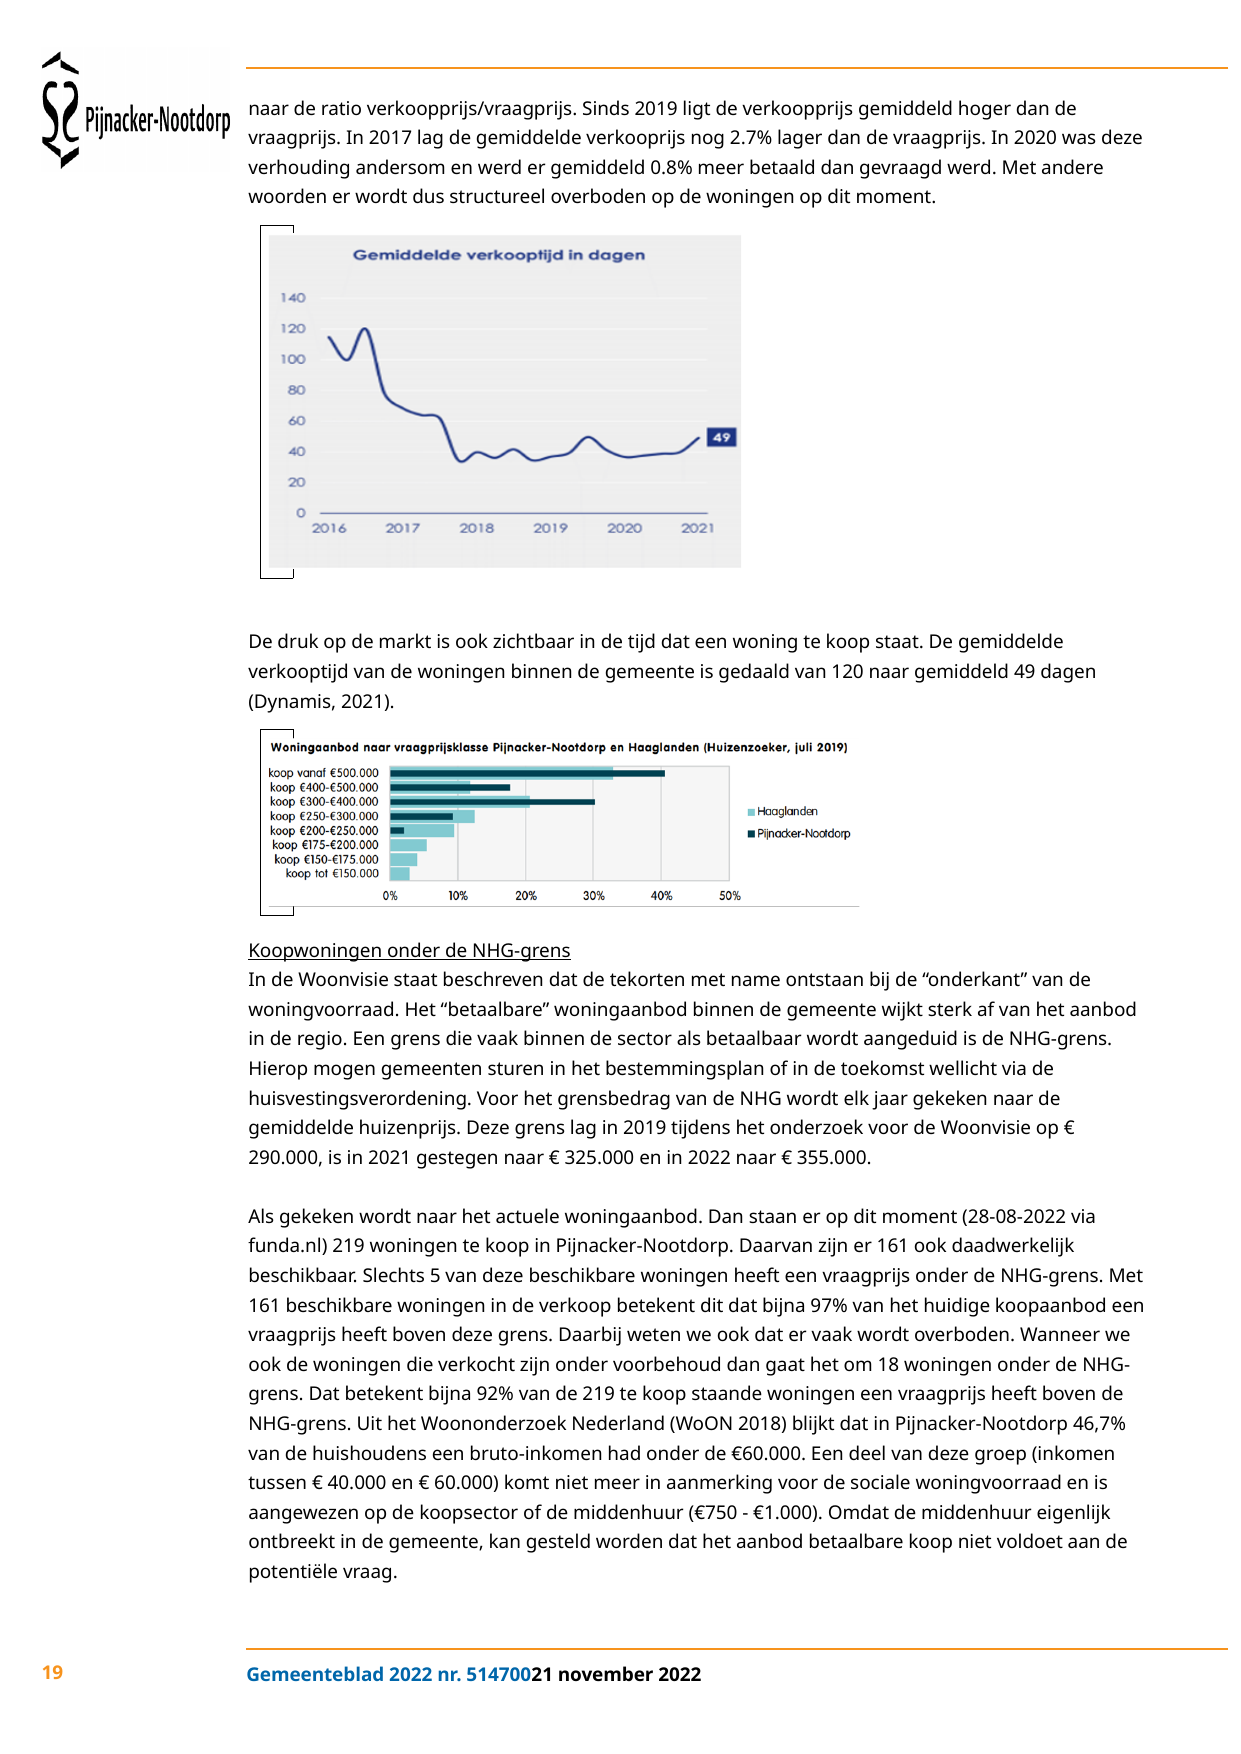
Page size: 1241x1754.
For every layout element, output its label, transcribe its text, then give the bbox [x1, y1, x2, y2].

text In de Woonvisie staat beschreven dat de tekorten met name ontstaan bij de “onderkant” van de woningvoorraad. Het “betaalbare” woningaanbod binnen de gemeente wijkt sterk af van het aanbod in de regio. Een grens die vaak binnen de sector als betaalbaar wordt aangeduid is de NHG-grens. Hierop mogen gemeenten sturen in het bestemmingsplan of in de toekomst wellicht via de huisvestingsverordening. Voor het grensbedrag van de NHG wordt elk jaar gekeken naar de gemiddelde huizenprijs. Deze grens lag in 2019 tijdens het onderzoek voor de Woonvisie op € 290.000, is in 2021 gestegen naar € 325.000 en in 2022 naar € 355.000. [248, 966, 1152, 1170]
text Als gekeken wordt naar het actuele woningaanbod. Dan staan er op dit moment (28-08-2022 via funda.nl) 219 woningen te koop in Pijnacker-Nootdorp. Daarvan zijn er 161 ook daadwerkelijk beschikbaar. Slechts 5 van deze beschikbare woningen heeft een vraagprijs onder de NHG-grens. Met 161 beschikbare woningen in de verkoop betekent dit dat bijna 97% van het huidige koopaanbod een vraagprijs heeft boven deze grens. Daarbij weten we ook dat er vaak wordt overboden. Wanneer we ook de woningen die verkocht zijn onder voorbehoud dan gaat het om 18 woningen onder de NHG-grens. Dat betekent bijna 92% van de 219 te koop staande woningen een vraagprijs heeft boven de NHG-grens. Uit het Woononderzoek Nederland (WoON 2018) blijkt dat in Pijnacker-Nootdorp 46,7% van de huishoudens een bruto-inkomen had onder de €60.000. Een deel van deze groep (inkomen tussen € 40.000 en € 60.000) komt niet meer in aanmerking voor de sociale woningvoorraad en is aangewezen op de koopsector of de middenhuur (€750 - €1.000). Omdat de middenhuur eigenlijk ontbreekt in de gemeente, kan gesteld worden dat het aanbod betaalbare koop niet voldoet aan de potentiële vraag. [248, 1203, 1152, 1584]
text Koopwoningen onder de NHG-grens [248, 937, 1152, 963]
text naar de ratio verkoopprijs/vraagprijs. Sinds 2019 ligt de verkoopprijs gemiddeld hoger dan de vraagprijs. In 2017 lag de gemiddelde verkooprijs nog 2.7% lager dan de vraagprijs. In 2020 was deze verhouding andersom en werd er gemiddeld 0.8% meer betaald dan gevraagd werd. Met andere woorden er wordt dus structureel overboden op de woningen op dit moment. [248, 95, 1152, 209]
text De druk op de markt is ook zichtbaar in de tijd dat een woning te koop staat. De gemiddelde verkooptijd van de woningen binnen de gemeente is gedaald van 120 naar gemiddeld 49 dagen (Dynamis, 2021). [248, 629, 1152, 713]
picture [41, 47, 231, 172]
picture [268, 738, 860, 907]
picture [268, 233, 742, 569]
